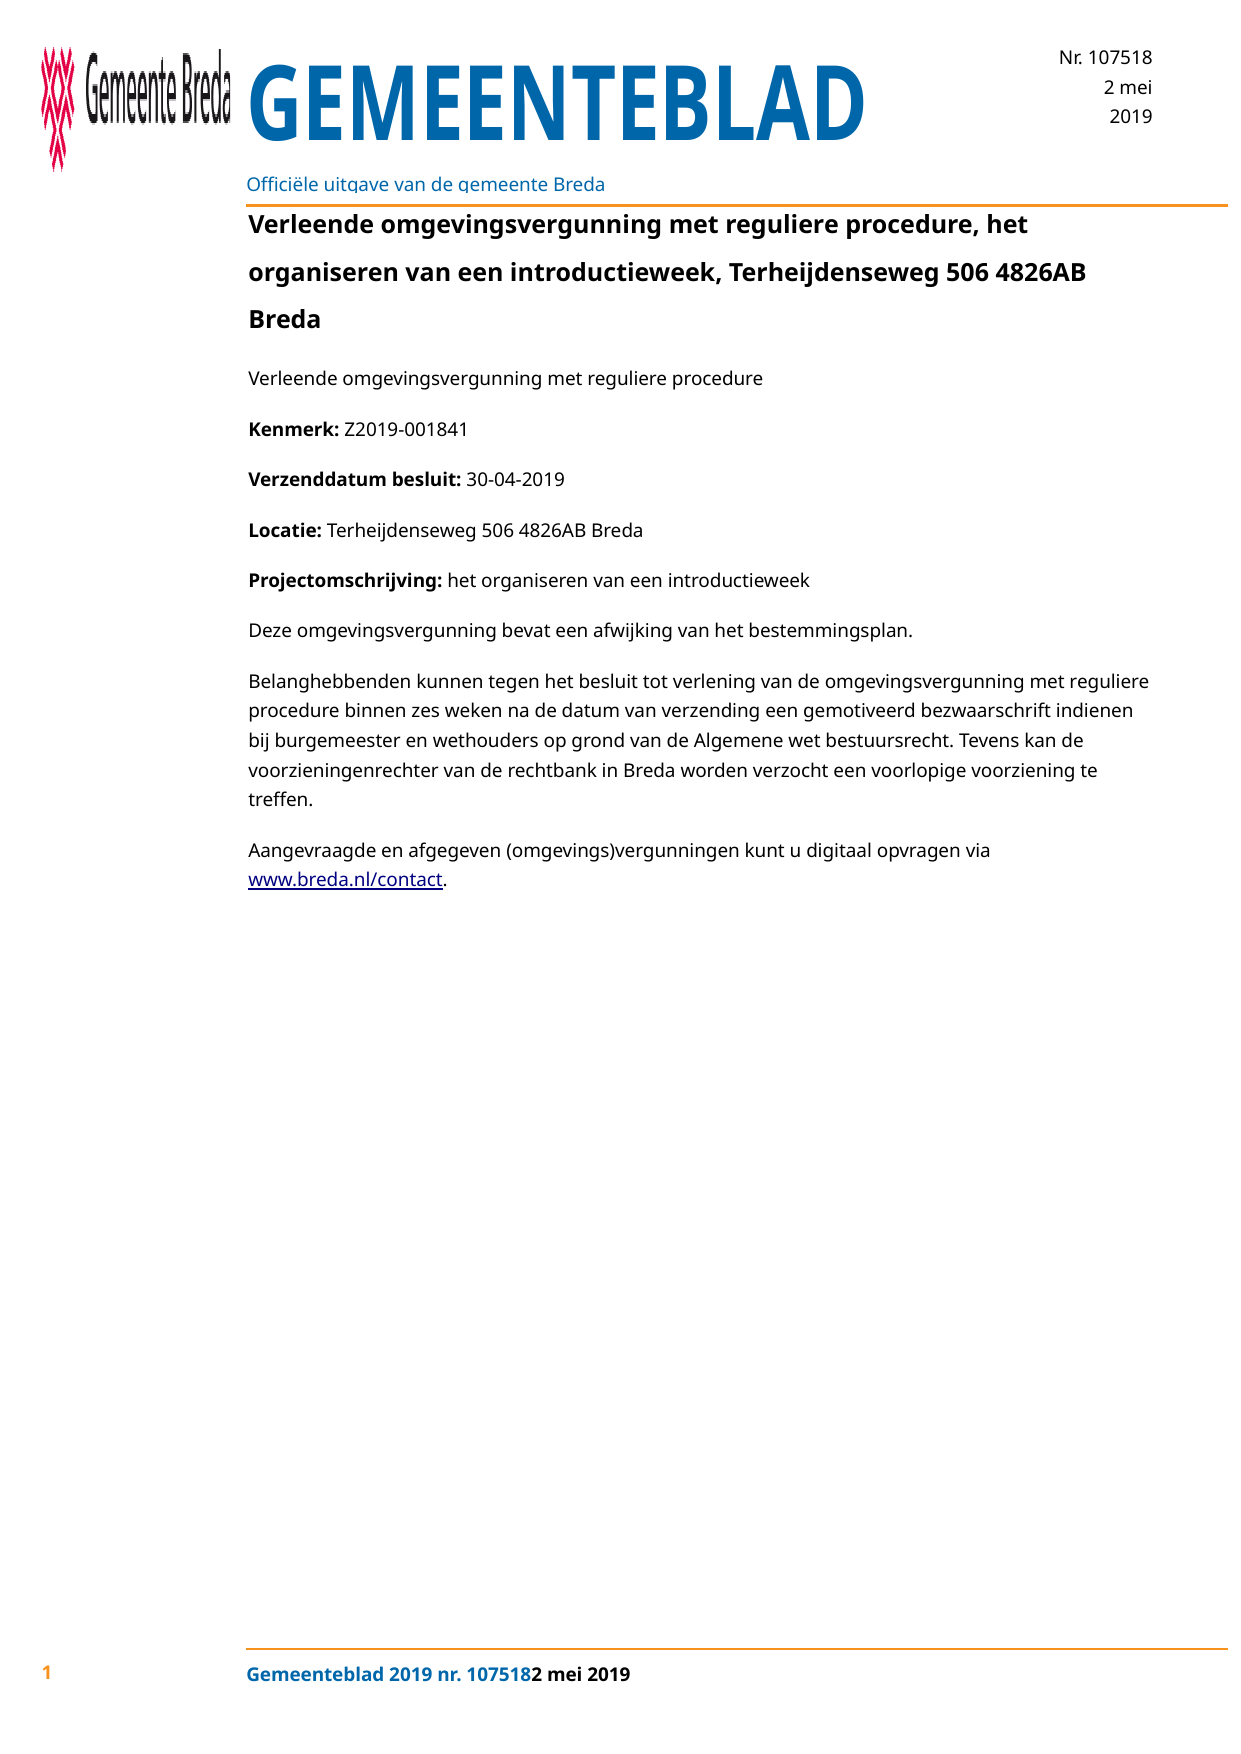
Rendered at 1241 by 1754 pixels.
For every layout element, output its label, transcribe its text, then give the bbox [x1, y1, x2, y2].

text Verleende omgevingsvergunning met reguliere procedure [248, 366, 1152, 391]
text Deze omgevingsvergunning bevat een afwijking van het bestemmingsplan. [248, 618, 1152, 643]
text Verleende omgevingsvergunning met reguliere procedure, het organiseren van een introductieweek, Terheijdenseweg 506 4826AB Breda [248, 207, 1152, 336]
picture [41, 47, 231, 172]
text Locatie: Terheijdenseweg 506 4826AB Breda [248, 517, 1152, 542]
text Projectomschrijving: het organiseren van een introductieweek [248, 567, 1152, 593]
text Belanghebbenden kunnen tegen het besluit tot verlening van de omgevingsvergunning met reguliere procedure binnen zes weken na de datum van verzending een gemotiveerd bezwaarschrift indienen bij burgemeester en wethouders op grond van de Algemene wet bestuursrecht. Tevens kan de voorzieningenrechter van de rechtbank in Breda worden verzocht een voorlopige voorziening te treffen. [248, 668, 1152, 812]
text Kenmerk: Z2019-001841 [248, 416, 1152, 442]
text Verzenddatum besluit: 30-04-2019 [248, 466, 1152, 492]
text Aangevraagde en afgegeven (omgevings)vergunningen kunt u digitaal opvragen via www.breda.nl/contact. [248, 837, 1152, 892]
